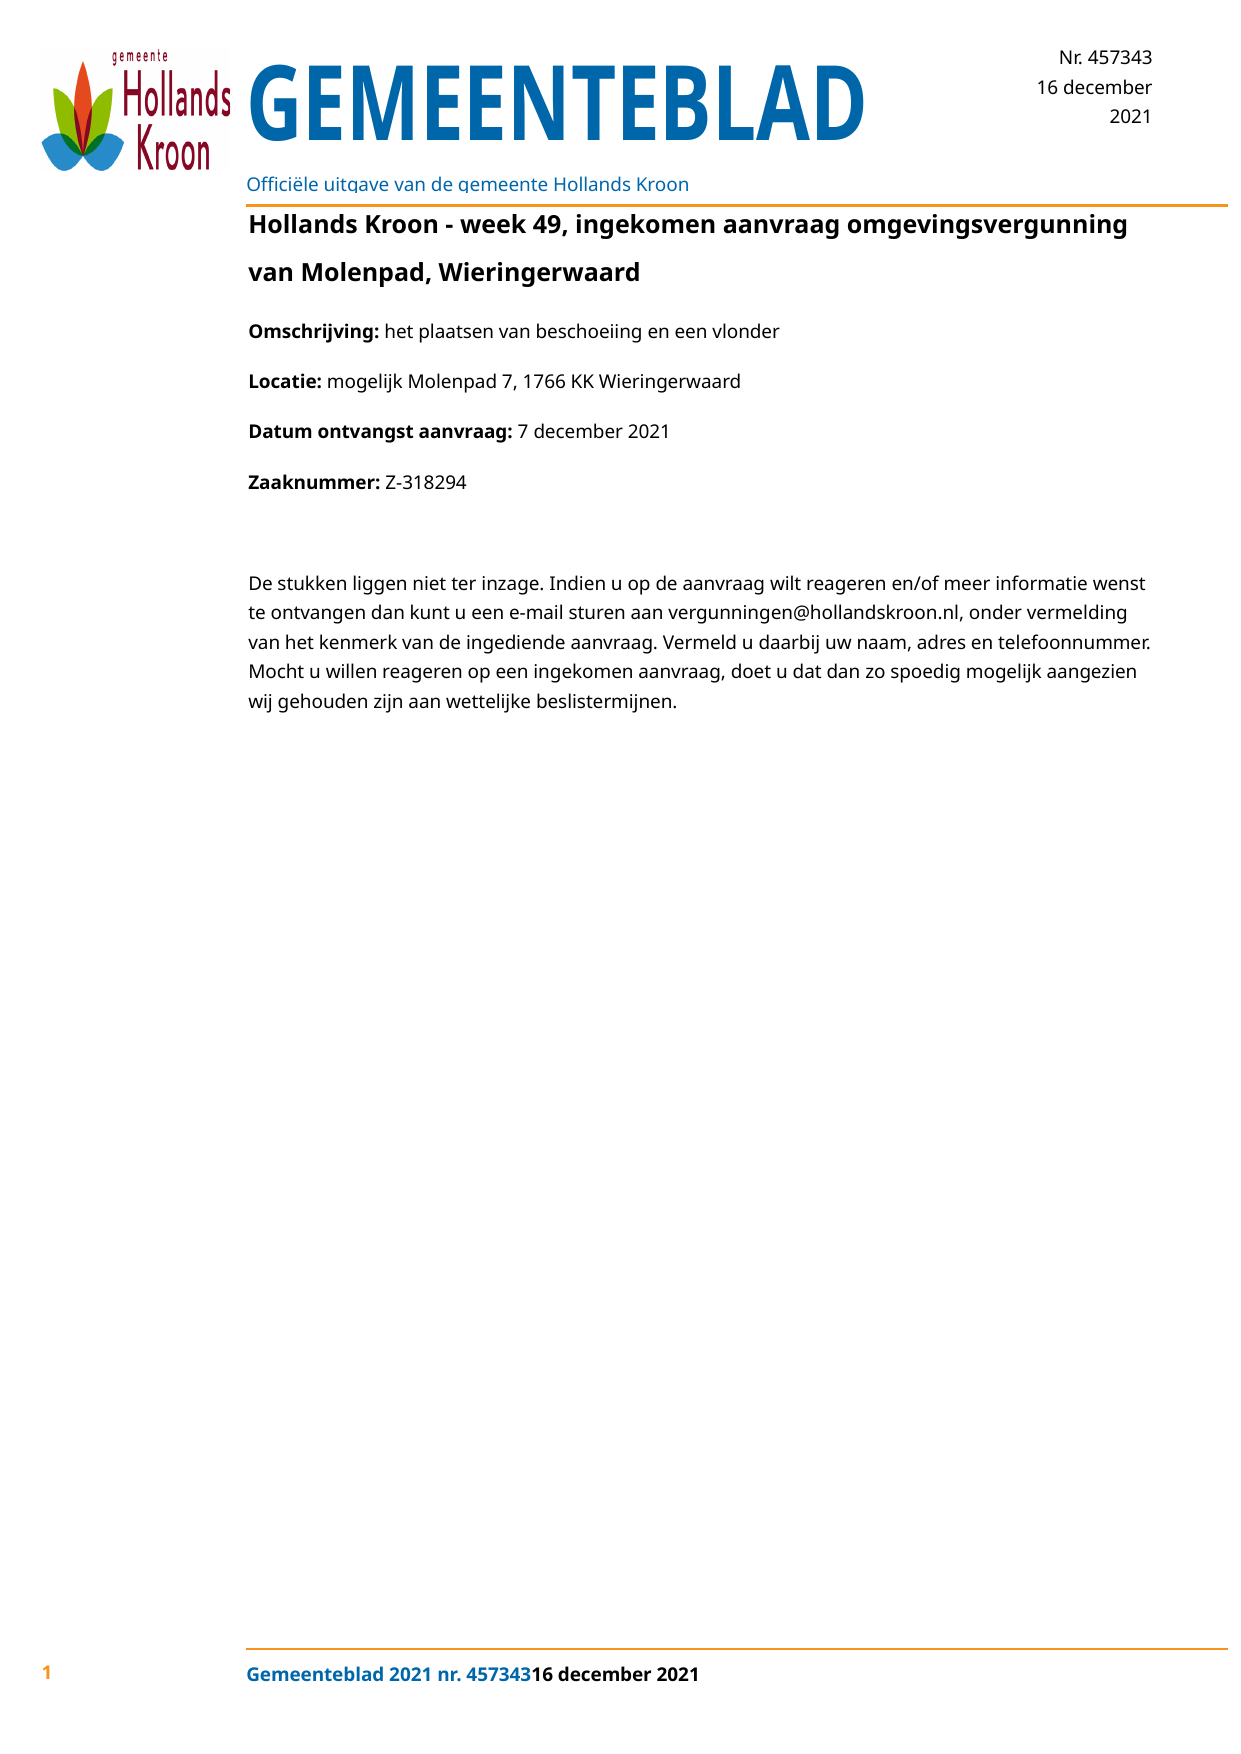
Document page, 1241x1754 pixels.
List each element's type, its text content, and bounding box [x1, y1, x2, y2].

picture [41, 47, 231, 172]
text Omschrijving: het plaatsen van beschoeiing en een vlonder [248, 318, 1152, 344]
text Zaaknummer: Z-318294 [248, 469, 1152, 495]
text Hollands Kroon - week 49, ingekomen aanvraag omgevingsvergunning van Molenpad, Wieringerwaard [248, 207, 1152, 288]
text Datum ontvangst aanvraag: 7 december 2021 [248, 419, 1152, 444]
text De stukken liggen niet ter inzage. Indien u op de aanvraag wilt reageren en/of meer informatie wenst te ontvangen dan kunt u een e-mail sturen aan vergunningen@hollandskroon.nl, onder vermelding van het kenmerk van de ingediende aanvraag. Vermeld u daarbij uw naam, adres en telefoonnummer. Mocht u willen reageren op een ingekomen aanvraag, doet u dat dan zo spoedig mogelijk aangezien wij gehouden zijn aan wettelijke beslistermijnen. [248, 570, 1152, 714]
text Locatie: mogelijk Molenpad 7, 1766 KK Wieringerwaard [248, 368, 1152, 394]
